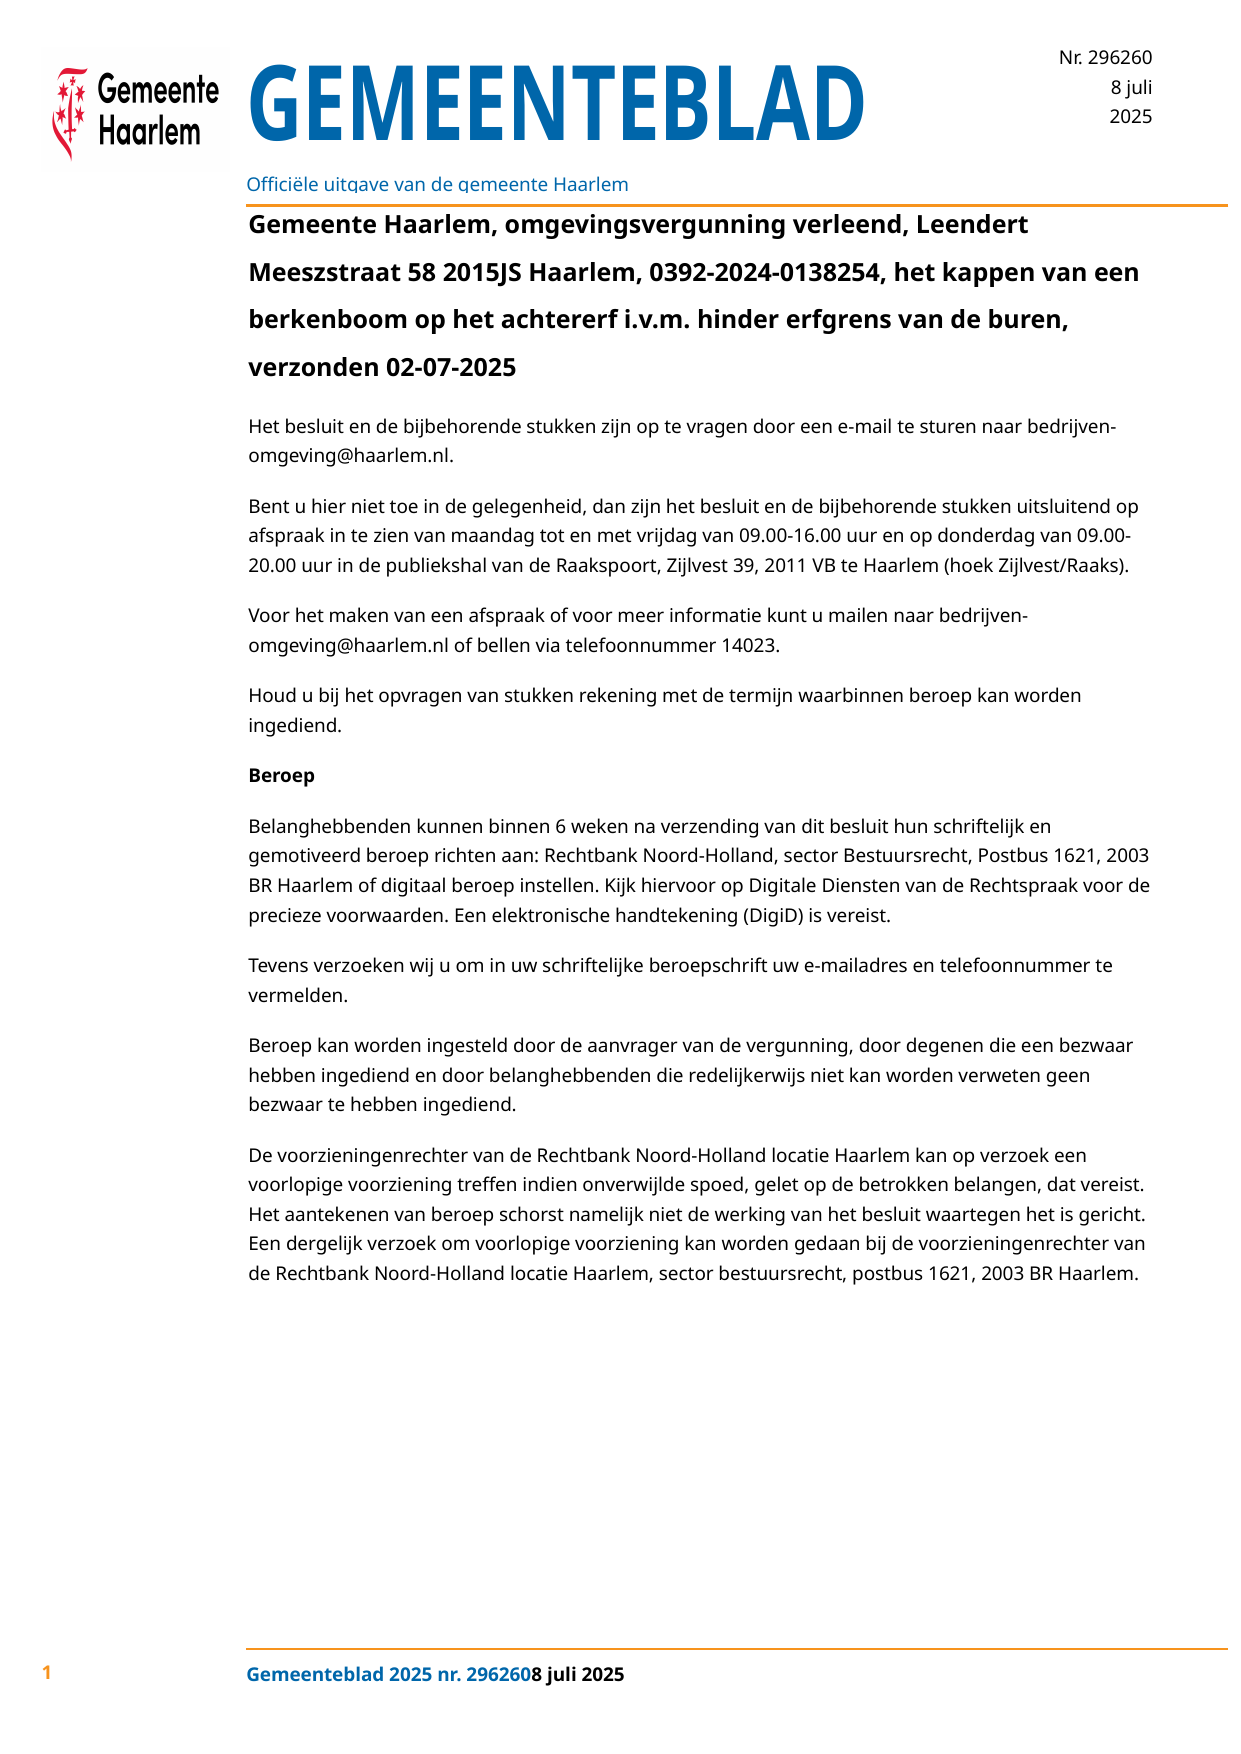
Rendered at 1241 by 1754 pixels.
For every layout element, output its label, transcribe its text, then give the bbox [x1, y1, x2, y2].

text Het besluit en de bijbehorende stukken zijn op te vragen door een e-mail te sturen naar bedrijven-omgeving@haarlem.nl. [248, 413, 1152, 468]
text Voor het maken van een afspraak of voor meer informatie kunt u mailen naar bedrijven-omgeving@haarlem.nl of bellen via telefoonnummer 14023. [248, 603, 1152, 658]
picture [41, 47, 231, 172]
text Belanghebbenden kunnen binnen 6 weken na verzending van dit besluit hun schriftelijk en gemotiveerd beroep richten aan: Rechtbank Noord-Holland, sector Bestuursrecht, Postbus 1621, 2003 BR Haarlem of digitaal beroep instellen. Kijk hiervoor op Digitale Diensten van de Rechtspraak voor de precieze voorwaarden. Een elektronische handtekening (DigiD) is vereist. [248, 813, 1152, 928]
text Beroep [248, 763, 1152, 788]
text Tevens verzoeken wij u om in uw schriftelijke beroepschrift uw e-mailadres en telefoonnummer te vermelden. [248, 952, 1152, 1008]
text De voorzieningenrechter van de Rechtbank Noord-Holland locatie Haarlem kan op verzoek een voorlopige voorziening treffen indien onverwijlde spoed, gelet op de betrokken belangen, dat vereist. Het aantekenen van beroep schorst namelijk niet de werking van het besluit waartegen het is gericht. Een dergelijk verzoek om voorlopige voorziening kan worden gedaan bij de voorzieningenrechter van de Rechtbank Noord-Holland locatie Haarlem, sector bestuursrecht, postbus 1621, 2003 BR Haarlem. [248, 1142, 1152, 1286]
text Houd u bij het opvragen van stukken rekening met de termijn waarbinnen beroep kan worden ingediend. [248, 683, 1152, 738]
text Bent u hier niet toe in de gelegenheid, dan zijn het besluit en de bijbehorende stukken uitsluitend op afspraak in te zien van maandag tot en met vrijdag van 09.00-16.00 uur en op donderdag van 09.00-20.00 uur in de publiekshal van de Raakspoort, Zijlvest 39, 2011 VB te Haarlem (hoek Zijlvest/Raaks). [248, 493, 1152, 578]
text Beroep kan worden ingesteld door de aanvrager van de vergunning, door degenen die een bezwaar hebben ingediend en door belanghebbenden die redelijkerwijs niet kan worden verweten geen bezwaar te hebben ingediend. [248, 1032, 1152, 1117]
text Gemeente Haarlem, omgevingsvergunning verleend, Leendert Meeszstraat 58 2015JS Haarlem, 0392-2024-0138254, het kappen van een berkenboom op het achtererf i.v.m. hinder erfgrens van de buren, verzonden 02-07-2025 [248, 207, 1152, 384]
